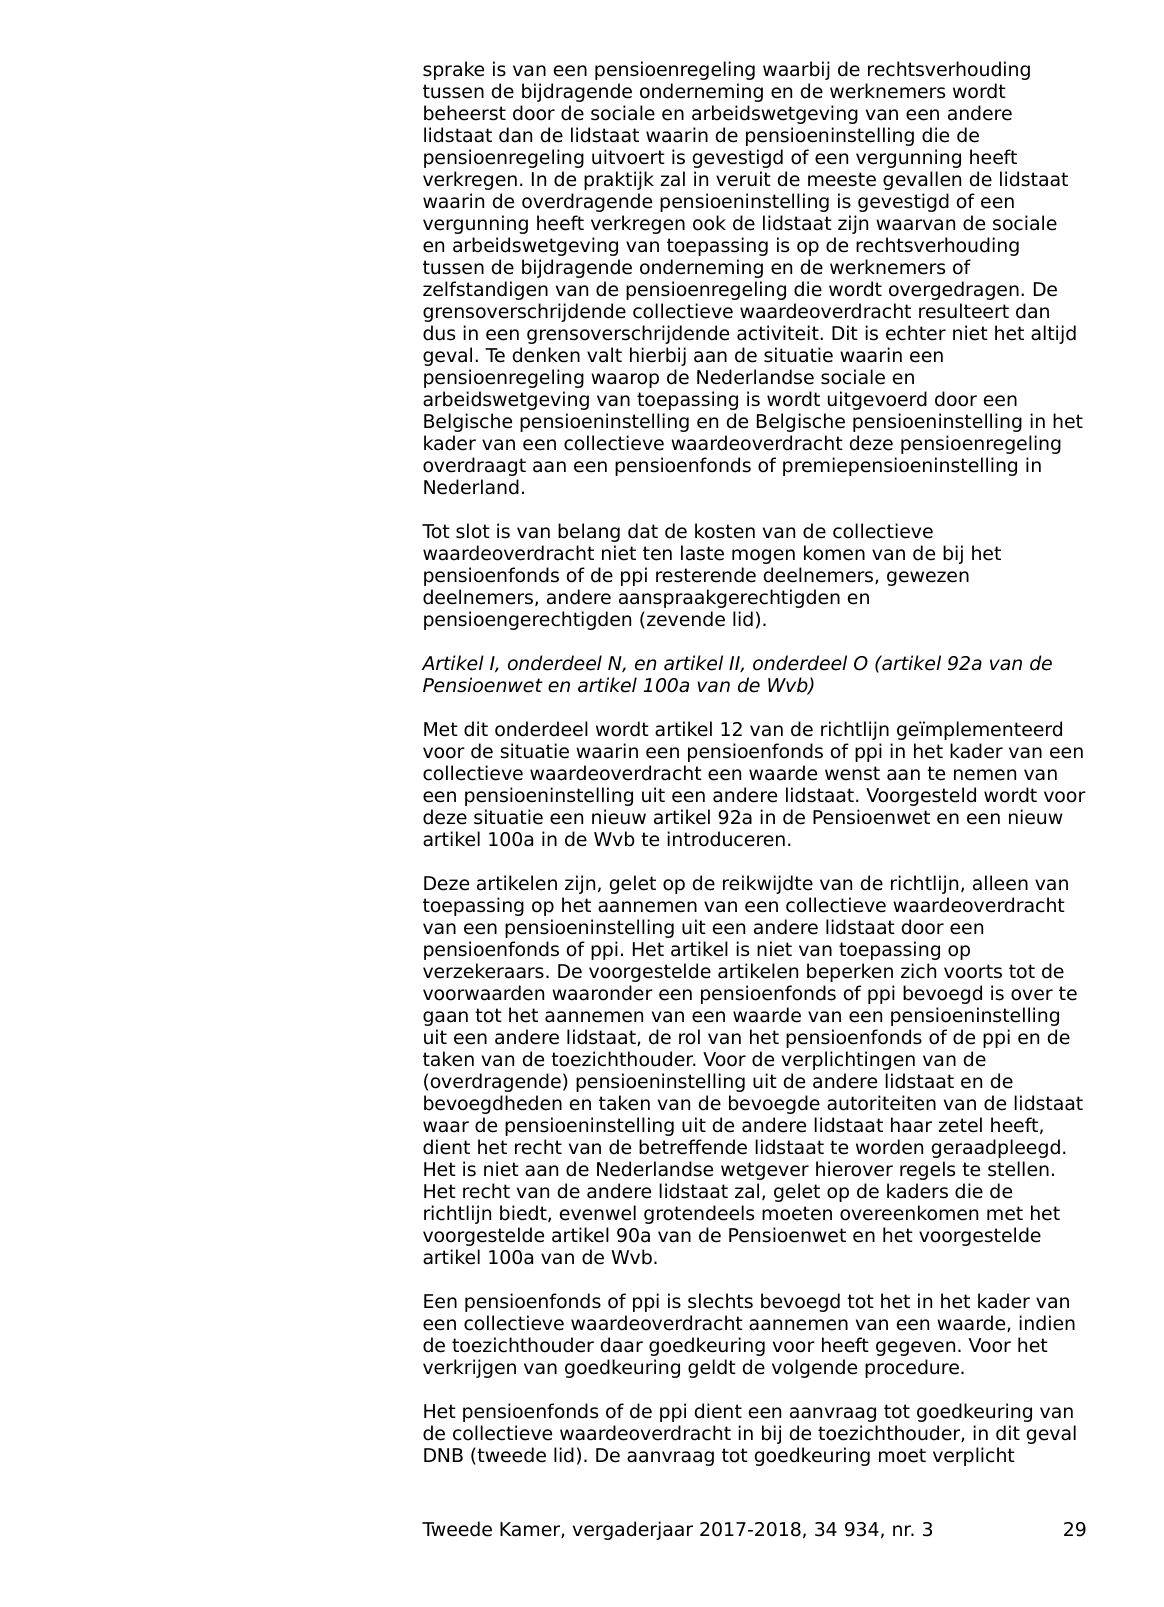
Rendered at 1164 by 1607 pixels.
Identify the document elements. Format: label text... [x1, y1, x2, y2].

text Het pensioenfonds of de ppi dient een aanvraag tot goedkeuring van de collectieve waardeoverdracht in bij de toezichthouder, in dit geval DNB (tweede lid). De aanvraag tot goedkeuring moet verplicht [422, 1401, 1087, 1467]
text sprake is van een pensioenregeling waarbij de rechtsverhouding tussen de bijdragende onderneming en de werknemers wordt beheerst door de sociale en arbeidswetgeving van een andere lidstaat dan de lidstaat waarin de pensioeninstelling die de pensioenregeling uitvoert is gevestigd of een vergunning heeft verkregen. In de praktijk zal in veruit de meeste gevallen de lidstaat waarin de overdragende pensioeninstelling is gevestigd of een vergunning heeft verkregen ook de lidstaat zijn waarvan de sociale en arbeidswetgeving van toepassing is op de rechtsverhouding tussen de bijdragende onderneming en de werknemers of zelfstandigen van de pensioenregeling die wordt overgedragen. De grensoverschrijdende collectieve waardeoverdracht resulteert dan dus in een grensoverschrijdende activiteit. Dit is echter niet het altijd geval. Te denken valt hierbij aan de situatie waarin een pensioenregeling waarop de Nederlandse sociale en arbeidswetgeving van toepassing is wordt uitgevoerd door een Belgische pensioeninstelling en de Belgische pensioeninstelling in het kader van een collectieve waardeoverdracht deze pensioenregeling overdraagt aan een pensioenfonds of premiepensioeninstelling in Nederland. [422, 59, 1087, 499]
text Deze artikelen zijn, gelet op de reikwijdte van de richtlijn, alleen van toepassing op het aannemen van een collectieve waardeoverdracht van een pensioeninstelling uit een andere lidstaat door een pensioenfonds of ppi. Het artikel is niet van toepassing op verzekeraars. De voorgestelde artikelen beperken zich voorts tot de voorwaarden waaronder een pensioenfonds of ppi bevoegd is over te gaan tot het aannemen van een waarde van een pensioeninstelling uit een andere lidstaat, de rol van het pensioenfonds of de ppi en de taken van de toezichthouder. Voor de verplichtingen van de (overdragende) pensioeninstelling uit de andere lidstaat en de bevoegdheden en taken van de bevoegde autoriteiten van de lidstaat waar de pensioeninstelling uit de andere lidstaat haar zetel heeft, dient het recht van de betreffende lidstaat te worden geraadpleegd. Het is niet aan de Nederlandse wetgever hierover regels te stellen. Het recht van de andere lidstaat zal, gelet op de kaders die de richtlijn biedt, evenwel grotendeels moeten overeenkomen met het voorgestelde artikel 90a van de Pensioenwet en het voorgestelde artikel 100a van de Wvb. [422, 873, 1087, 1269]
text Met dit onderdeel wordt artikel 12 van de richtlijn geïmplementeerd voor de situatie waarin een pensioenfonds of ppi in het kader van een collectieve waardeoverdracht een waarde wenst aan te nemen van een pensioeninstelling uit een andere lidstaat. Voorgesteld wordt voor deze situatie een nieuw artikel 92a in de Pensioenwet en een nieuw artikel 100a in de Wvb te introduceren. [422, 719, 1087, 851]
subtitle Artikel I, onderdeel N, en artikel II, onderdeel O (artikel 92a van de Pensioenwet en artikel 100a van de Wvb) [422, 653, 1087, 697]
text Een pensioenfonds of ppi is slechts bevoegd tot het in het kader van een collectieve waardeoverdracht aannemen van een waarde, indien de toezichthouder daar goedkeuring voor heeft gegeven. Voor het verkrijgen van goedkeuring geldt de volgende procedure. [422, 1291, 1087, 1379]
text Tot slot is van belang dat de kosten van de collectieve waardeoverdracht niet ten laste mogen komen van de bij het pensioenfonds of de ppi resterende deelnemers, gewezen deelnemers, andere aanspraakgerechtigden en pensioengerechtigden (zevende lid). [422, 521, 1087, 631]
